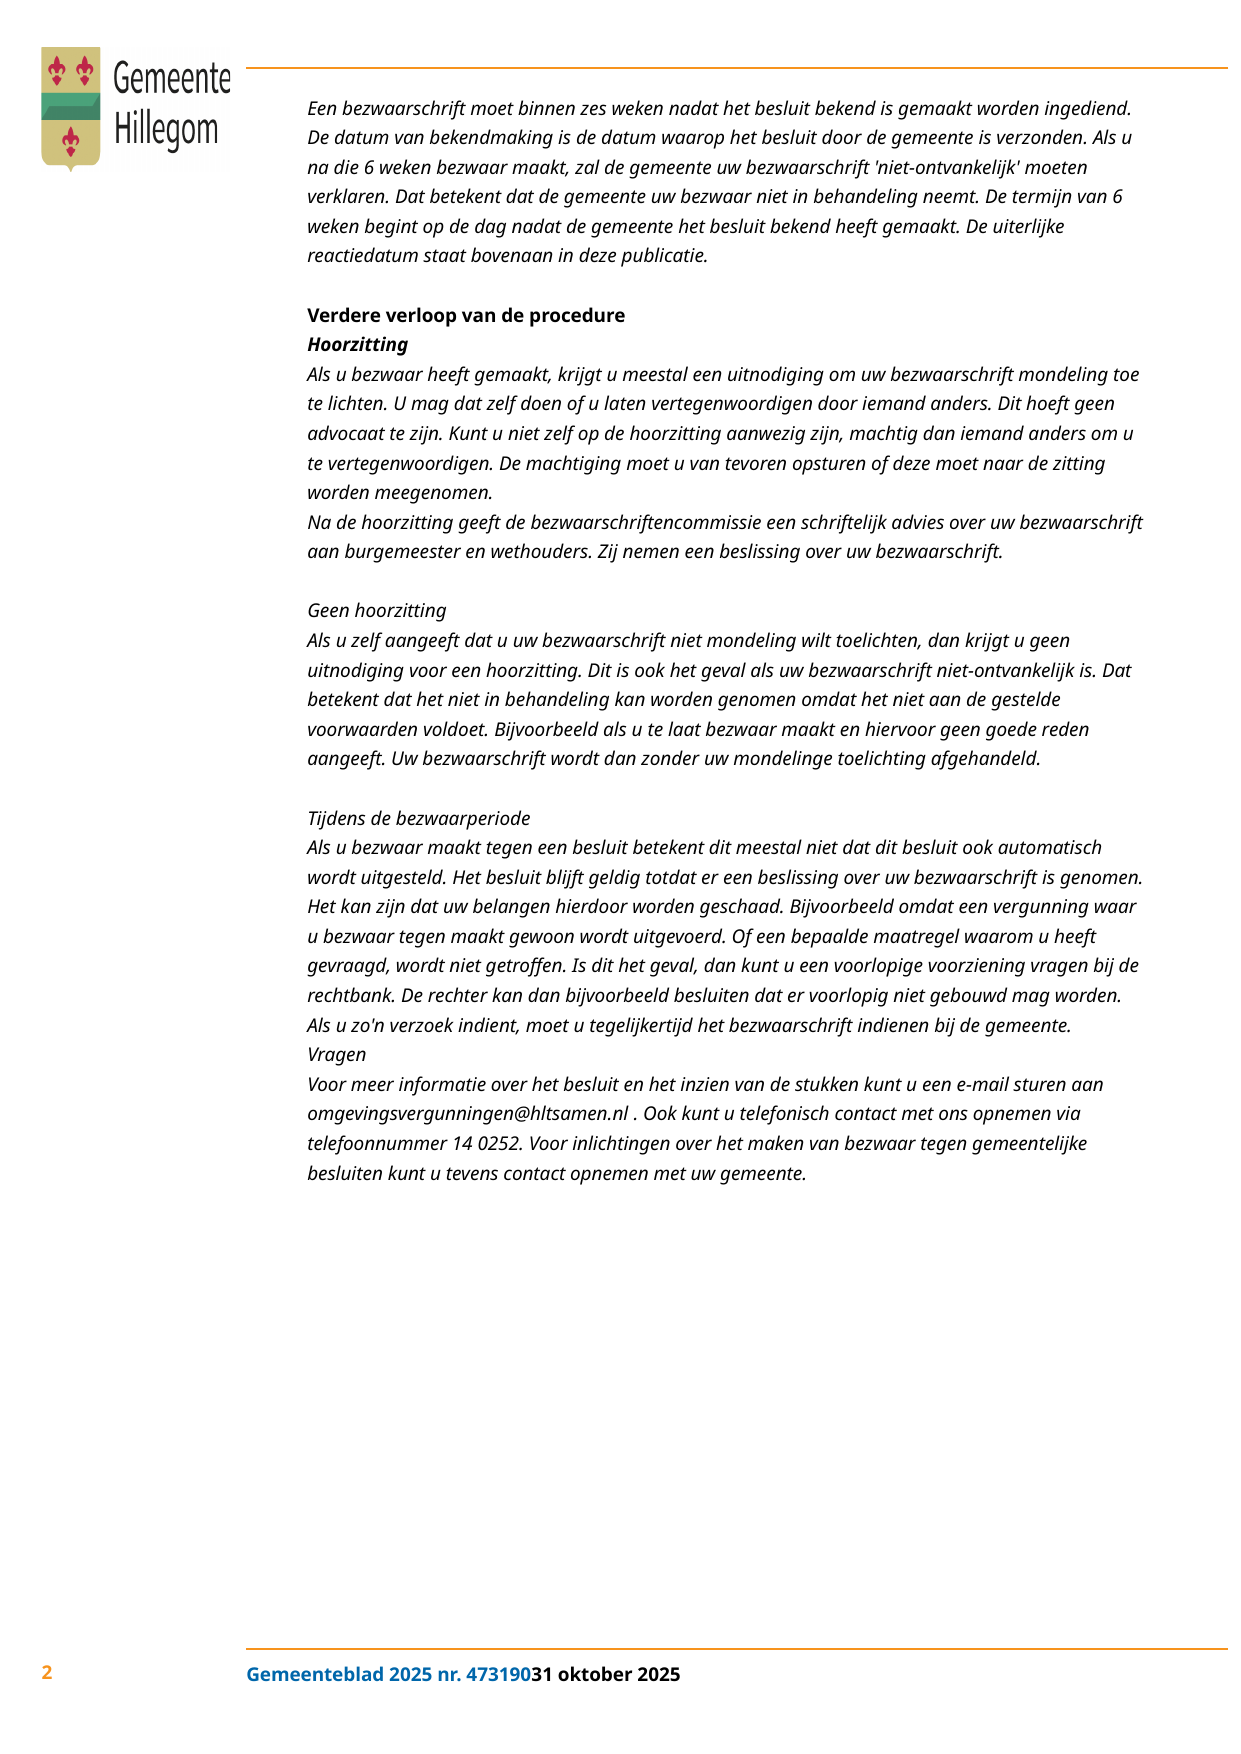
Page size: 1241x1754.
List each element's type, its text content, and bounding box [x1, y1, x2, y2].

list Vragen [248, 1041, 1152, 1067]
list Als u bezwaar maakt tegen een besluit betekent dit meestal niet dat dit besluit ook automatisch wordt uitgesteld. Het besluit blijft geldig totdat er een beslissing over uw bezwaarschrift is genomen. Het kan zijn dat uw belangen hierdoor worden geschaad. Bijvoorbeeld omdat een vergunning waar u bezwaar tegen maakt gewoon wordt uitgevoerd. Of een bepaalde maatregel waarom u heeft gevraagd, wordt niet getroffen. Is dit het geval, dan kunt u een voorlopige voorziening vragen bij de rechtbank. De rechter kan dan bijvoorbeeld besluiten dat er voorlopig niet gebouwd mag worden. Als u zo'n verzoek indient, moet u tegelijkertijd het bezwaarschrift indienen bij de gemeente. [248, 834, 1152, 1038]
list Voor meer informatie over het besluit en het inzien van de stukken kunt u een e-mail sturen aan omgevingsvergunningen@hltsamen.nl . Ook kunt u telefonisch contact met ons opnemen via telefoonnummer 14 0252. Voor inlichtingen over het maken van bezwaar tegen gemeentelijke besluiten kunt u tevens contact opnemen met uw gemeente. [248, 1071, 1152, 1186]
list Tijdens de bezwaarperiode [248, 805, 1152, 831]
list Als u bezwaar heeft gemaakt, krijgt u meestal een uitnodiging om uw bezwaarschrift mondeling toe te lichten. U mag dat zelf doen of u laten vertegenwoordigen door iemand anders. Dit hoeft geen advocaat te zijn. Kunt u niet zelf op de hoorzitting aanwezig zijn, machtig dan iemand anders om u te vertegenwoordigen. De machtiging moet u van tevoren opsturen of deze moet naar de zitting worden meegenomen. [248, 361, 1152, 505]
list Hoorzitting [248, 331, 1152, 357]
list Een bezwaarschrift moet binnen zes weken nadat het besluit bekend is gemaakt worden ingediend. De datum van bekendmaking is de datum waarop het besluit door de gemeente is verzonden. Als u na die 6 weken bezwaar maakt, zal de gemeente uw bezwaarschrift 'niet-ontvankelijk' moeten verklaren. Dat betekent dat de gemeente uw bezwaar niet in behandeling neemt. De termijn van 6 weken begint op de dag nadat de gemeente het besluit bekend heeft gemaakt. De uiterlijke reactiedatum staat bovenaan in deze publicatie. [248, 95, 1152, 268]
list Geen hoorzitting [248, 598, 1152, 623]
list Verdere verloop van de procedure [248, 302, 1152, 328]
picture [41, 47, 231, 172]
list Als u zelf aangeeft dat u uw bezwaarschrift niet mondeling wilt toelichten, dan krijgt u geen uitnodiging voor een hoorzitting. Dit is ook het geval als uw bezwaarschrift niet-ontvankelijk is. Dat betekent dat het niet in behandeling kan worden genomen omdat het niet aan de gestelde voorwaarden voldoet. Bijvoorbeeld als u te laat bezwaar maakt en hiervoor geen goede reden aangeeft. Uw bezwaarschrift wordt dan zonder uw mondelinge toelichting afgehandeld. [248, 627, 1152, 771]
list Na de hoorzitting geeft de bezwaarschriftencommissie een schriftelijk advies over uw bezwaarschrift aan burgemeester en wethouders. Zij nemen een beslissing over uw bezwaarschrift. [248, 509, 1152, 564]
